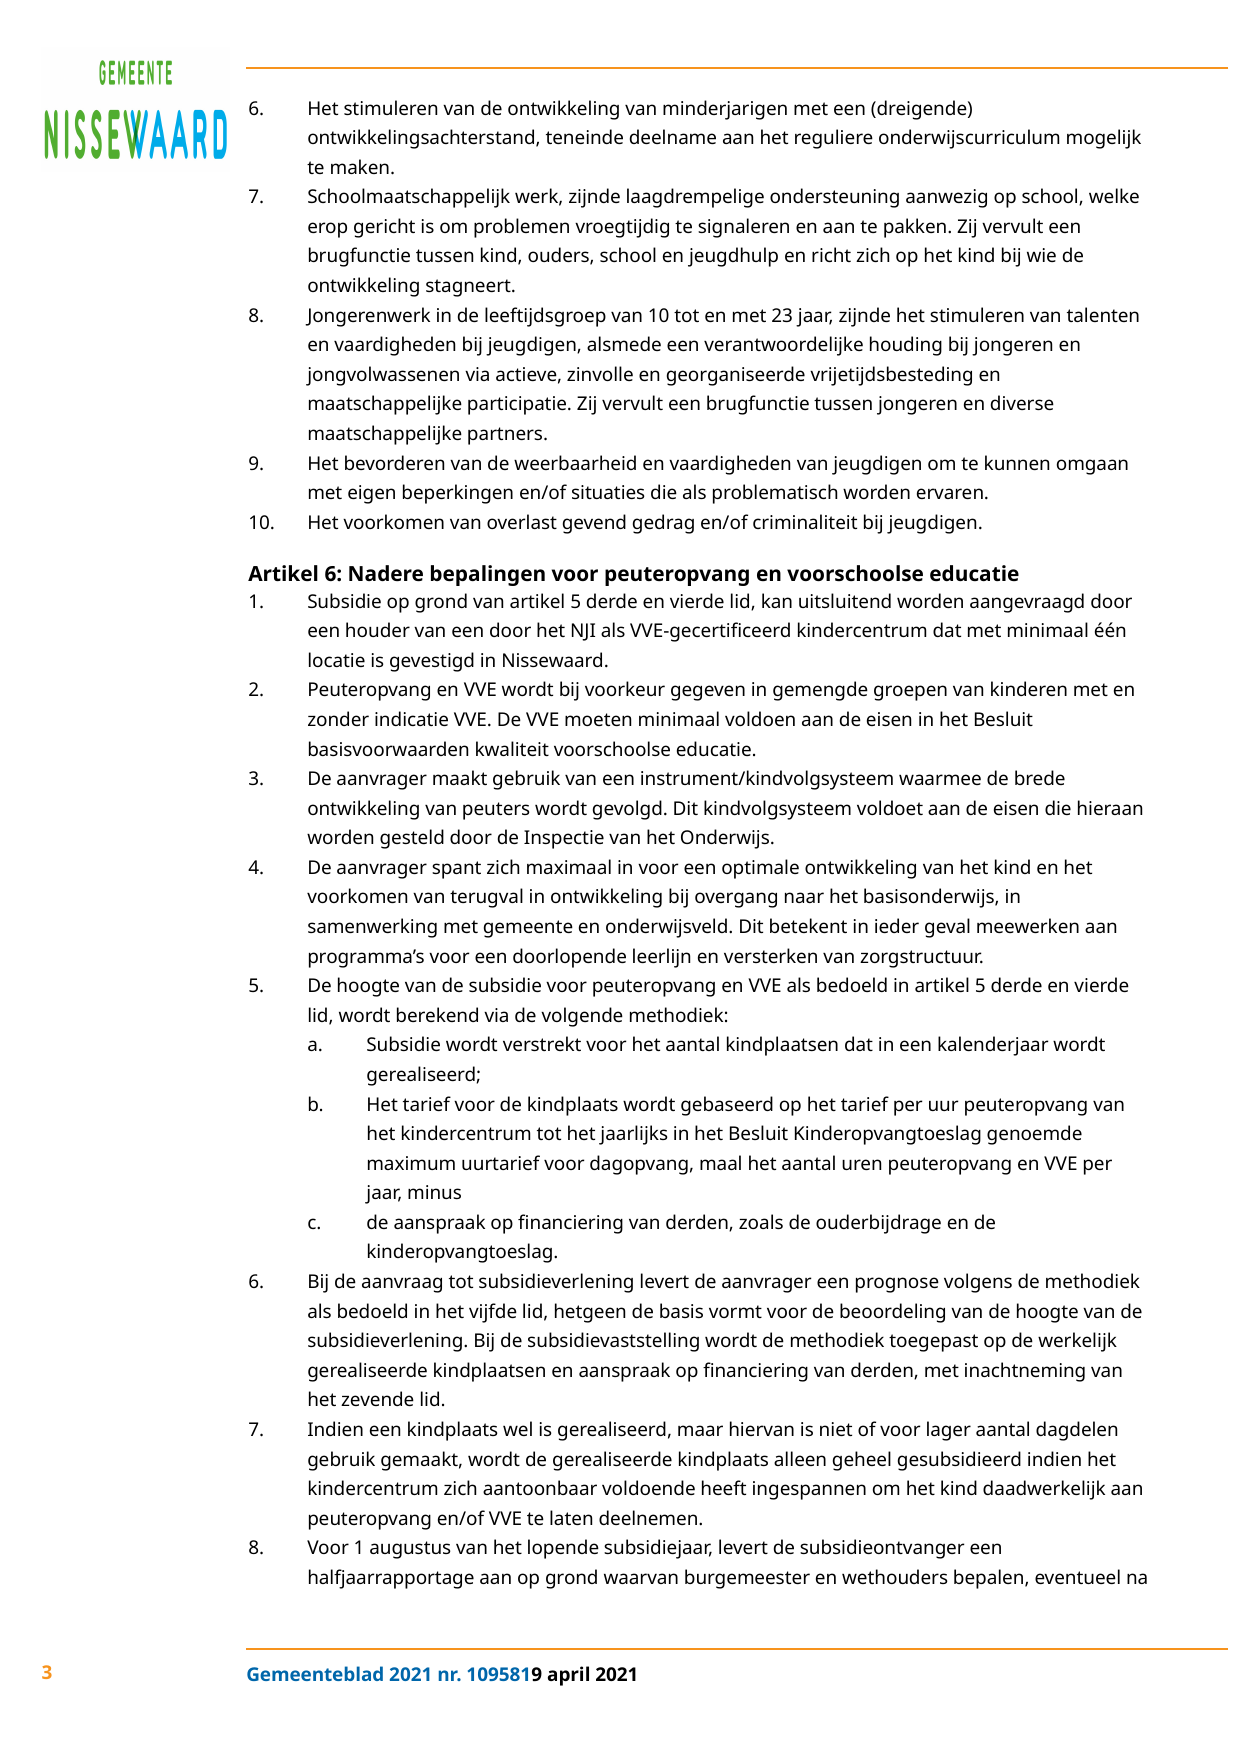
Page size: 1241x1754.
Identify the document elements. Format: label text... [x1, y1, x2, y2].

text Artikel 6: Nadere bepalingen voor peuteropvang en voorschoolse educatie [248, 559, 1152, 588]
list De hoogte van de subsidie voor peuteropvang en VVE als bedoeld in artikel 5 derde en vierde lid, wordt berekend via de volgende methodiek: [248, 972, 1152, 1028]
list Jongerenwerk in de leeftijdsgroep van 10 tot en met 23 jaar, zijnde het stimuleren van talenten en vaardigheden bij jeugdigen, alsmede een verantwoordelijke houding bij jongeren en jongvolwassenen via actieve, zinvolle en georganiseerde vrijetijdsbesteding en maatschappelijke participatie. Zij vervult een brugfunctie tussen jongeren en diverse maatschappelijke partners. [248, 302, 1152, 446]
list Het stimuleren van de ontwikkeling van minderjarigen met een (dreigende) ontwikkelingsachterstand, teneinde deelname aan het reguliere onderwijscurriculum mogelijk te maken. [248, 95, 1152, 180]
list De aanvrager spant zich maximaal in voor een optimale ontwikkeling van het kind en het voorkomen van terugval in ontwikkeling bij overgang naar het basisonderwijs, in samenwerking met gemeente en onderwijsveld. Dit betekent in ieder geval meewerken aan programma’s voor een doorlopende leerlijn en versterken van zorgstructuur. [248, 854, 1152, 968]
list Voor 1 augustus van het lopende subsidiejaar, levert de subsidieontvanger een halfjaarrapportage aan op grond waarvan burgemeester en wethouders bepalen, eventueel na [248, 1534, 1152, 1590]
list Schoolmaatschappelijk werk, zijnde laagdrempelige ondersteuning aanwezig op school, welke erop gericht is om problemen vroegtijdig te signaleren en aan te pakken. Zij vervult een brugfunctie tussen kind, ouders, school en jeugdhulp en richt zich op het kind bij wie de ontwikkeling stagneert. [248, 183, 1152, 298]
list De aanvrager maakt gebruik van een instrument/kindvolgsysteem waarmee de brede ontwikkeling van peuters wordt gevolgd. Dit kindvolgsysteem voldoet aan de eisen die hieraan worden gesteld door de Inspectie van het Onderwijs. [248, 765, 1152, 850]
list Indien een kindplaats wel is gerealiseerd, maar hiervan is niet of voor lager aantal dagdelen gebruik gemaakt, wordt de gerealiseerde kindplaats alleen geheel gesubsidieerd indien het kindercentrum zich aantoonbaar voldoende heeft ingespannen om het kind daadwerkelijk aan peuteropvang en/of VVE te laten deelnemen. [248, 1416, 1152, 1531]
picture [41, 47, 231, 172]
list Bij de aanvraag tot subsidieverlening levert de aanvrager een prognose volgens de methodiek als bedoeld in het vijfde lid, hetgeen de basis vormt voor de beoordeling van de hoogte van de subsidieverlening. Bij de subsidievaststelling wordt de methodiek toegepast op de werkelijk gerealiseerde kindplaatsen en aanspraak op financiering van derden, met inachtneming van het zevende lid. [248, 1268, 1152, 1412]
list Subsidie wordt verstrekt voor het aantal kindplaatsen dat in een kalenderjaar wordt gerealiseerd; [307, 1032, 1152, 1087]
list Het tarief voor de kindplaats wordt gebaseerd op het tarief per uur peuteropvang van het kindercentrum tot het jaarlijks in het Besluit Kinderopvangtoeslag genoemde maximum uurtarief voor dagopvang, maal het aantal uren peuteropvang en VVE per jaar, minus [307, 1091, 1152, 1205]
list de aanspraak op financiering van derden, zoals de ouderbijdrage en de kinderopvangtoeslag. [307, 1209, 1152, 1264]
list Het bevorderen van de weerbaarheid en vaardigheden van jeugdigen om te kunnen omgaan met eigen beperkingen en/of situaties die als problematisch worden ervaren. [248, 450, 1152, 505]
list Peuteropvang en VVE wordt bij voorkeur gegeven in gemengde groepen van kinderen met en zonder indicatie VVE. De VVE moeten minimaal voldoen aan de eisen in het Besluit basisvoorwaarden kwaliteit voorschoolse educatie. [248, 677, 1152, 761]
list Subsidie op grond van artikel 5 derde en vierde lid, kan uitsluitend worden aangevraagd door een houder van een door het NJI als VVE-gecertificeerd kindercentrum dat met minimaal één locatie is gevestigd in Nissewaard. [248, 588, 1152, 673]
list Het voorkomen van overlast gevend gedrag en/of criminaliteit bij jeugdigen. [248, 509, 1152, 535]
